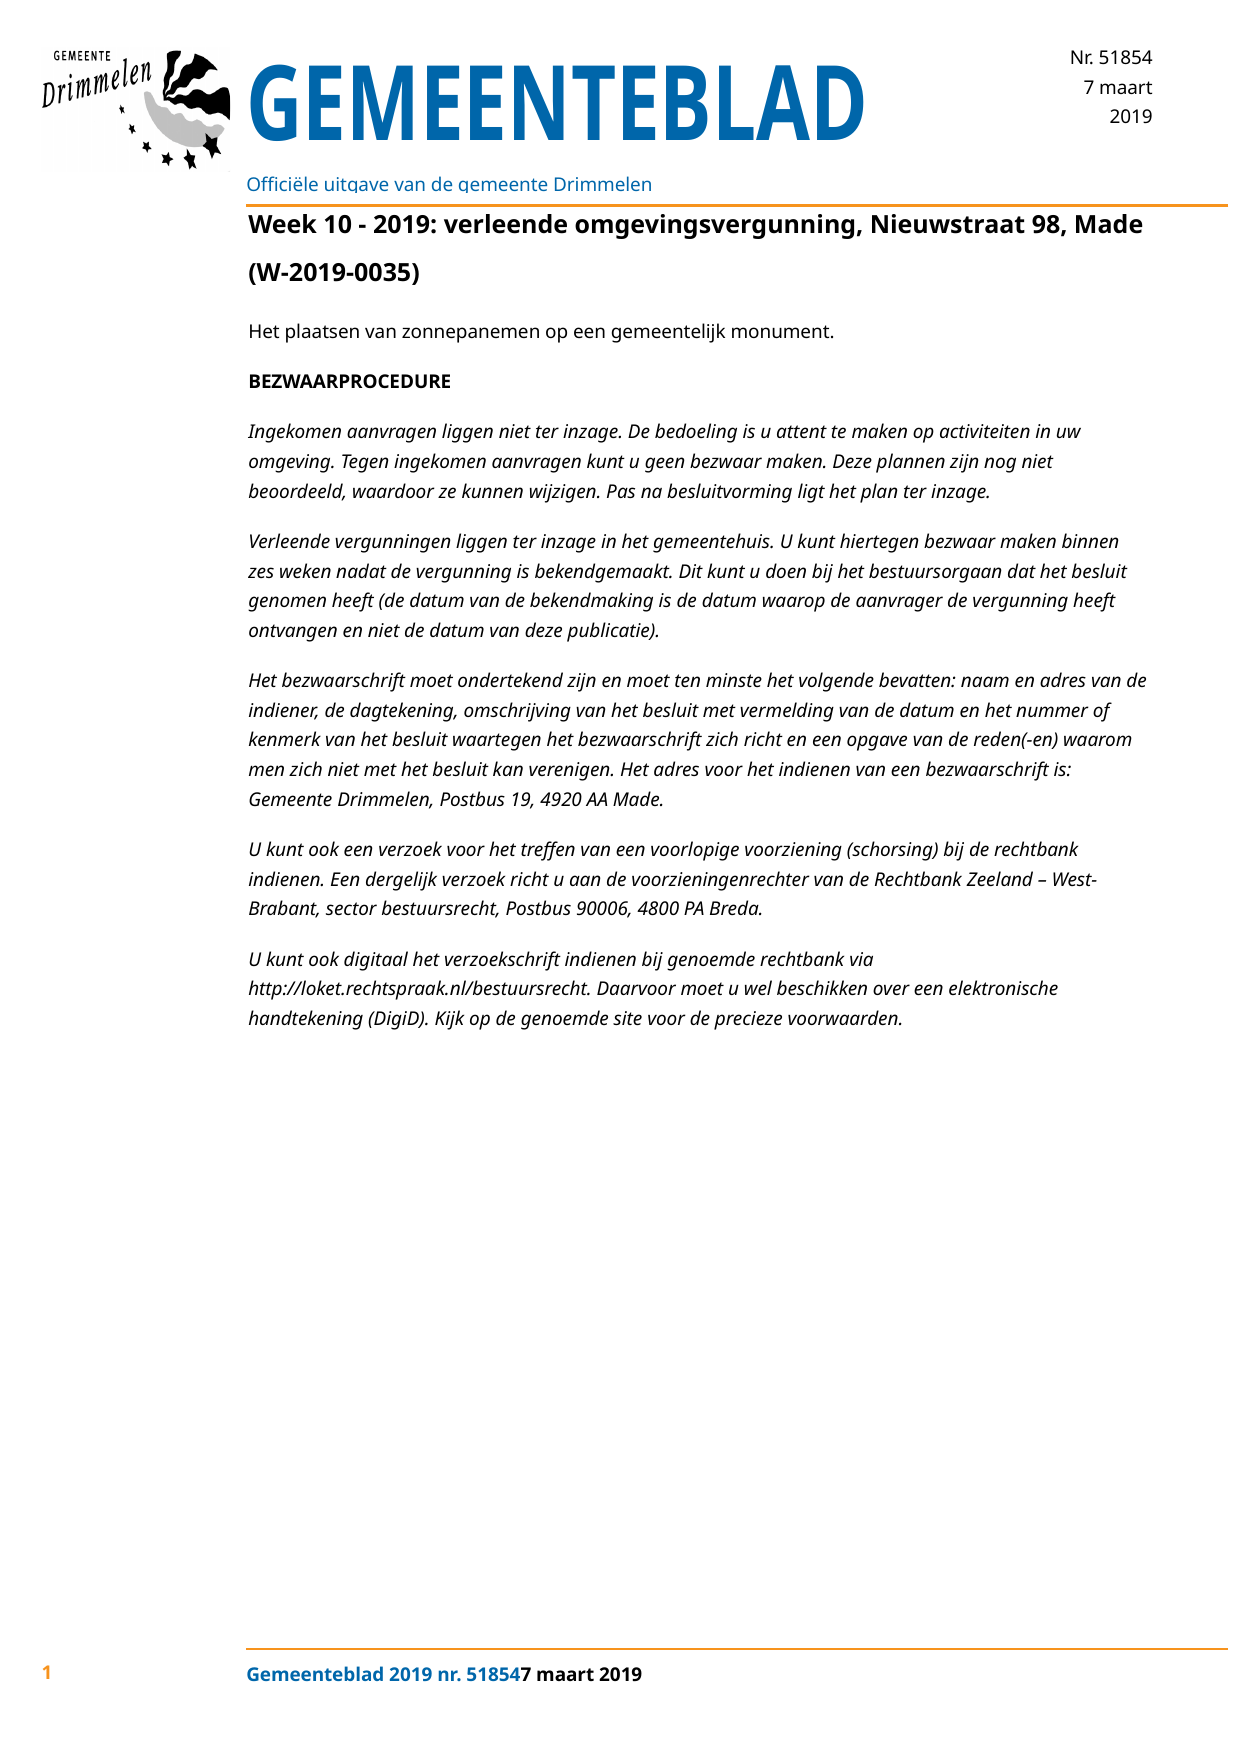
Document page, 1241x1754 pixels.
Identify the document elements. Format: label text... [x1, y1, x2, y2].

text Het bezwaarschrift moet ondertekend zijn en moet ten minste het volgende bevatten: naam en adres van de indiener, de dagtekening, omschrijving van het besluit met vermelding van de datum en het nummer of kenmerk van het besluit waartegen het bezwaarschrift zich richt en een opgave van de reden(-en) waarom men zich niet met het besluit kan verenigen. Het adres voor het indienen van een bezwaarschrift is: Gemeente Drimmelen, Postbus 19, 4920 AA Made. [248, 667, 1152, 812]
text Ingekomen aanvragen liggen niet ter inzage. De bedoeling is u attent te maken op activiteiten in uw omgeving. Tegen ingekomen aanvragen kunt u geen bezwaar maken. Deze plannen zijn nog niet beoordeeld, waardoor ze kunnen wijzigen. Pas na besluitvorming ligt het plan ter inzage. [248, 419, 1152, 504]
picture [41, 47, 231, 172]
text Week 10 - 2019: verleende omgevingsvergunning, Nieuwstraat 98, Made (W-2019-0035) [248, 207, 1152, 288]
text U kunt ook een verzoek voor het treffen van een voorlopige voorziening (schorsing) bij de rechtbank indienen. Een dergelijk verzoek richt u aan de voorzieningenrechter van de Rechtbank Zeeland – West-Brabant, sector bestuursrecht, Postbus 90006, 4800 PA Breda. [248, 836, 1152, 921]
text U kunt ook digitaal het verzoekschrift indienen bij genoemde rechtbank via http://loket.rechtspraak.nl/bestuursrecht. Daarvoor moet u wel beschikken over een elektronische handtekening (DigiD). Kijk op de genoemde site voor de precieze voorwaarden. [248, 946, 1152, 1031]
text Het plaatsen van zonnepanemen op een gemeentelijk monument. [248, 318, 1152, 344]
text BEZWAARPROCEDURE [248, 368, 1152, 394]
text Verleende vergunningen liggen ter inzage in het gemeentehuis. U kunt hiertegen bezwaar maken binnen zes weken nadat de vergunning is bekendgemaakt. Dit kunt u doen bij het bestuursorgaan dat het besluit genomen heeft (de datum van de bekendmaking is de datum waarop de aanvrager de vergunning heeft ontvangen en niet de datum van deze publicatie). [248, 528, 1152, 643]
